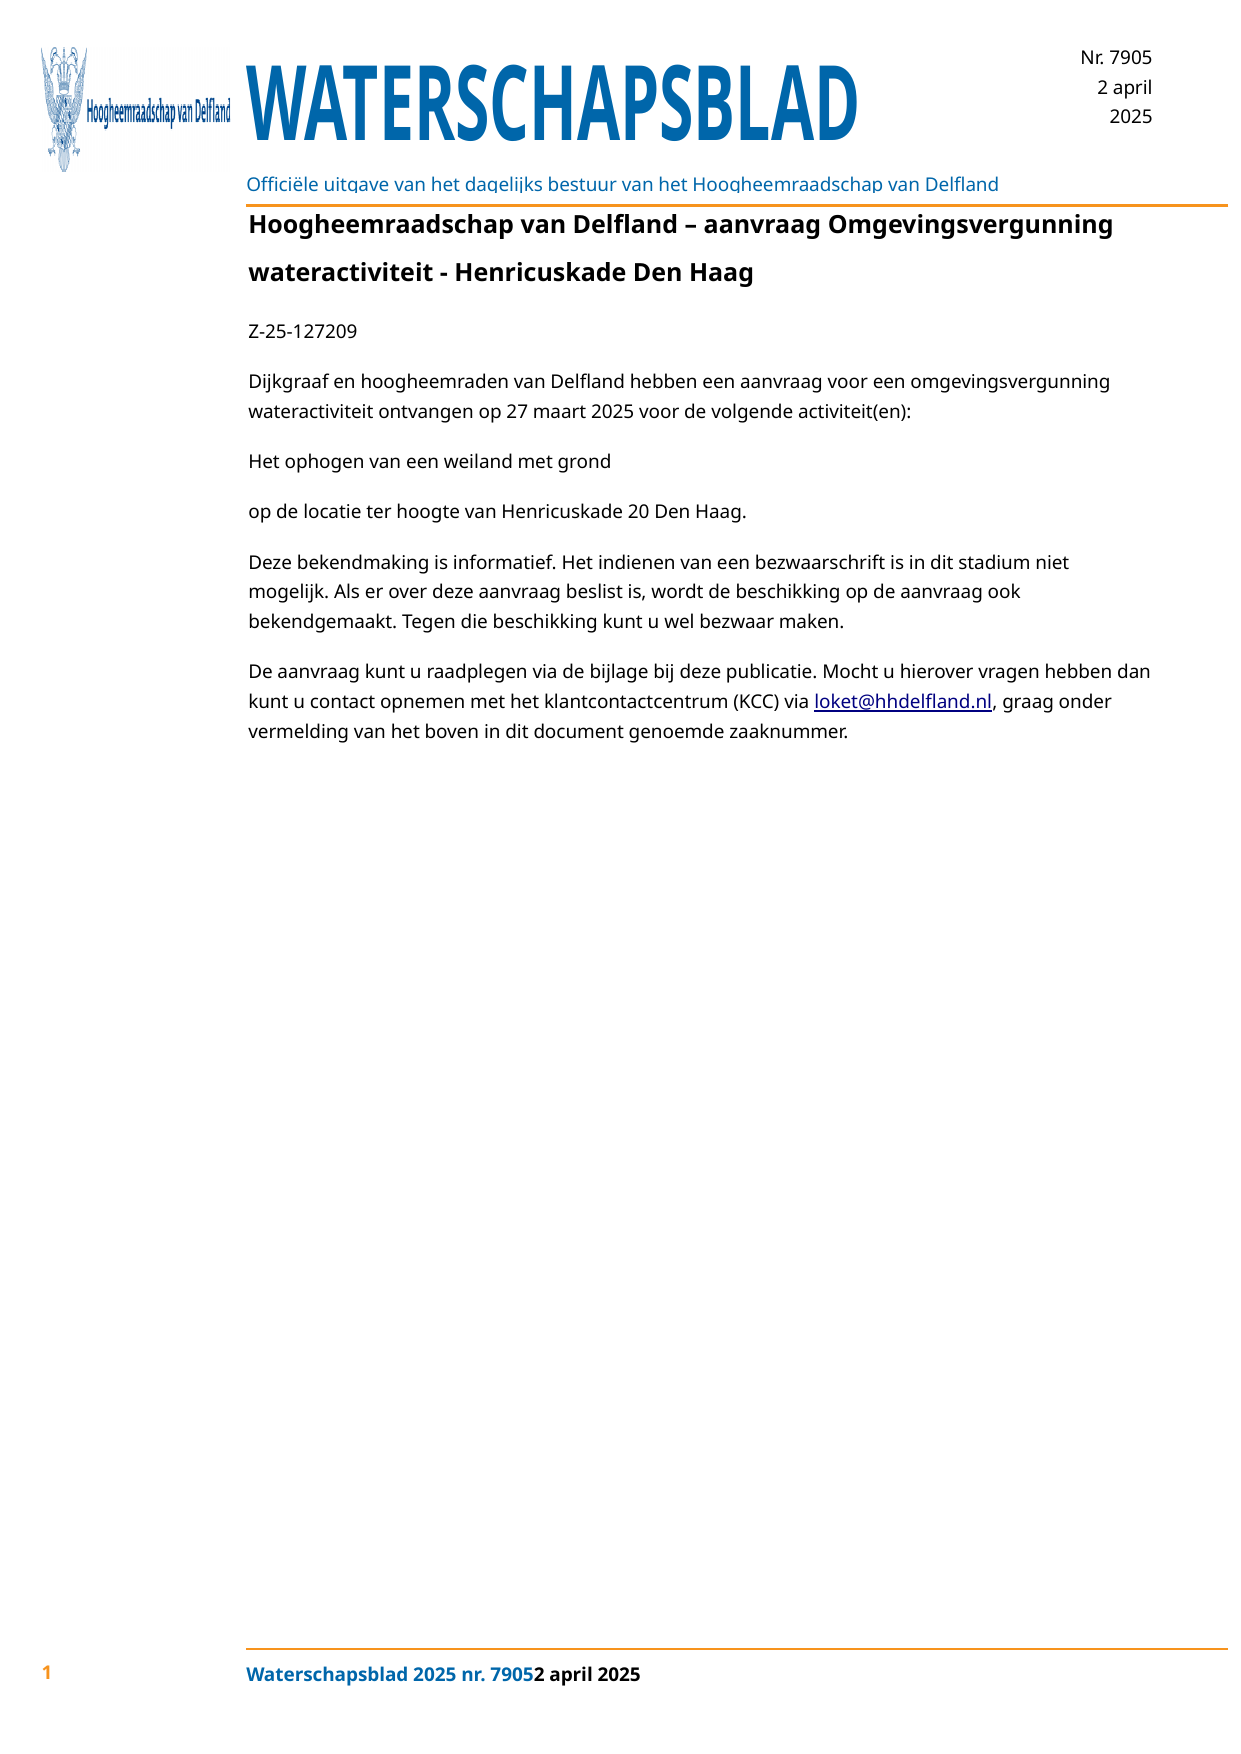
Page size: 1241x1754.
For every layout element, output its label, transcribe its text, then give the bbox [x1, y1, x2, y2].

text Z-25-127209 [248, 318, 1152, 344]
text Het ophogen van een weiland met grond [248, 448, 1152, 474]
text Hoogheemraadschap van Delfland – aanvraag Omgevingsvergunning wateractiviteit - Henricuskade Den Haag [248, 207, 1152, 288]
text op de locatie ter hoogte van Henricuskade 20 Den Haag. [248, 499, 1152, 524]
text Dijkgraaf en hoogheemraden van Delfland hebben een aanvraag voor een omgevingsvergunning wateractiviteit ontvangen op 27 maart 2025 voor de volgende activiteit(en): [248, 368, 1152, 424]
text Deze bekendmaking is informatief. Het indienen van een bezwaarschrift is in dit stadium niet mogelijk. Als er over deze aanvraag beslist is, wordt de beschikking op de aanvraag ook bekendgemaakt. Tegen die beschikking kunt u wel bezwaar maken. [248, 549, 1152, 634]
text De aanvraag kunt u raadplegen via de bijlage bij deze publicatie. Mocht u hierover vragen hebben dan kunt u contact opnemen met het klantcontactcentrum (KCC) via loket@hhdelfland.nl, graag onder vermelding van het boven in dit document genoemde zaaknummer. [248, 659, 1152, 744]
picture [41, 47, 231, 172]
